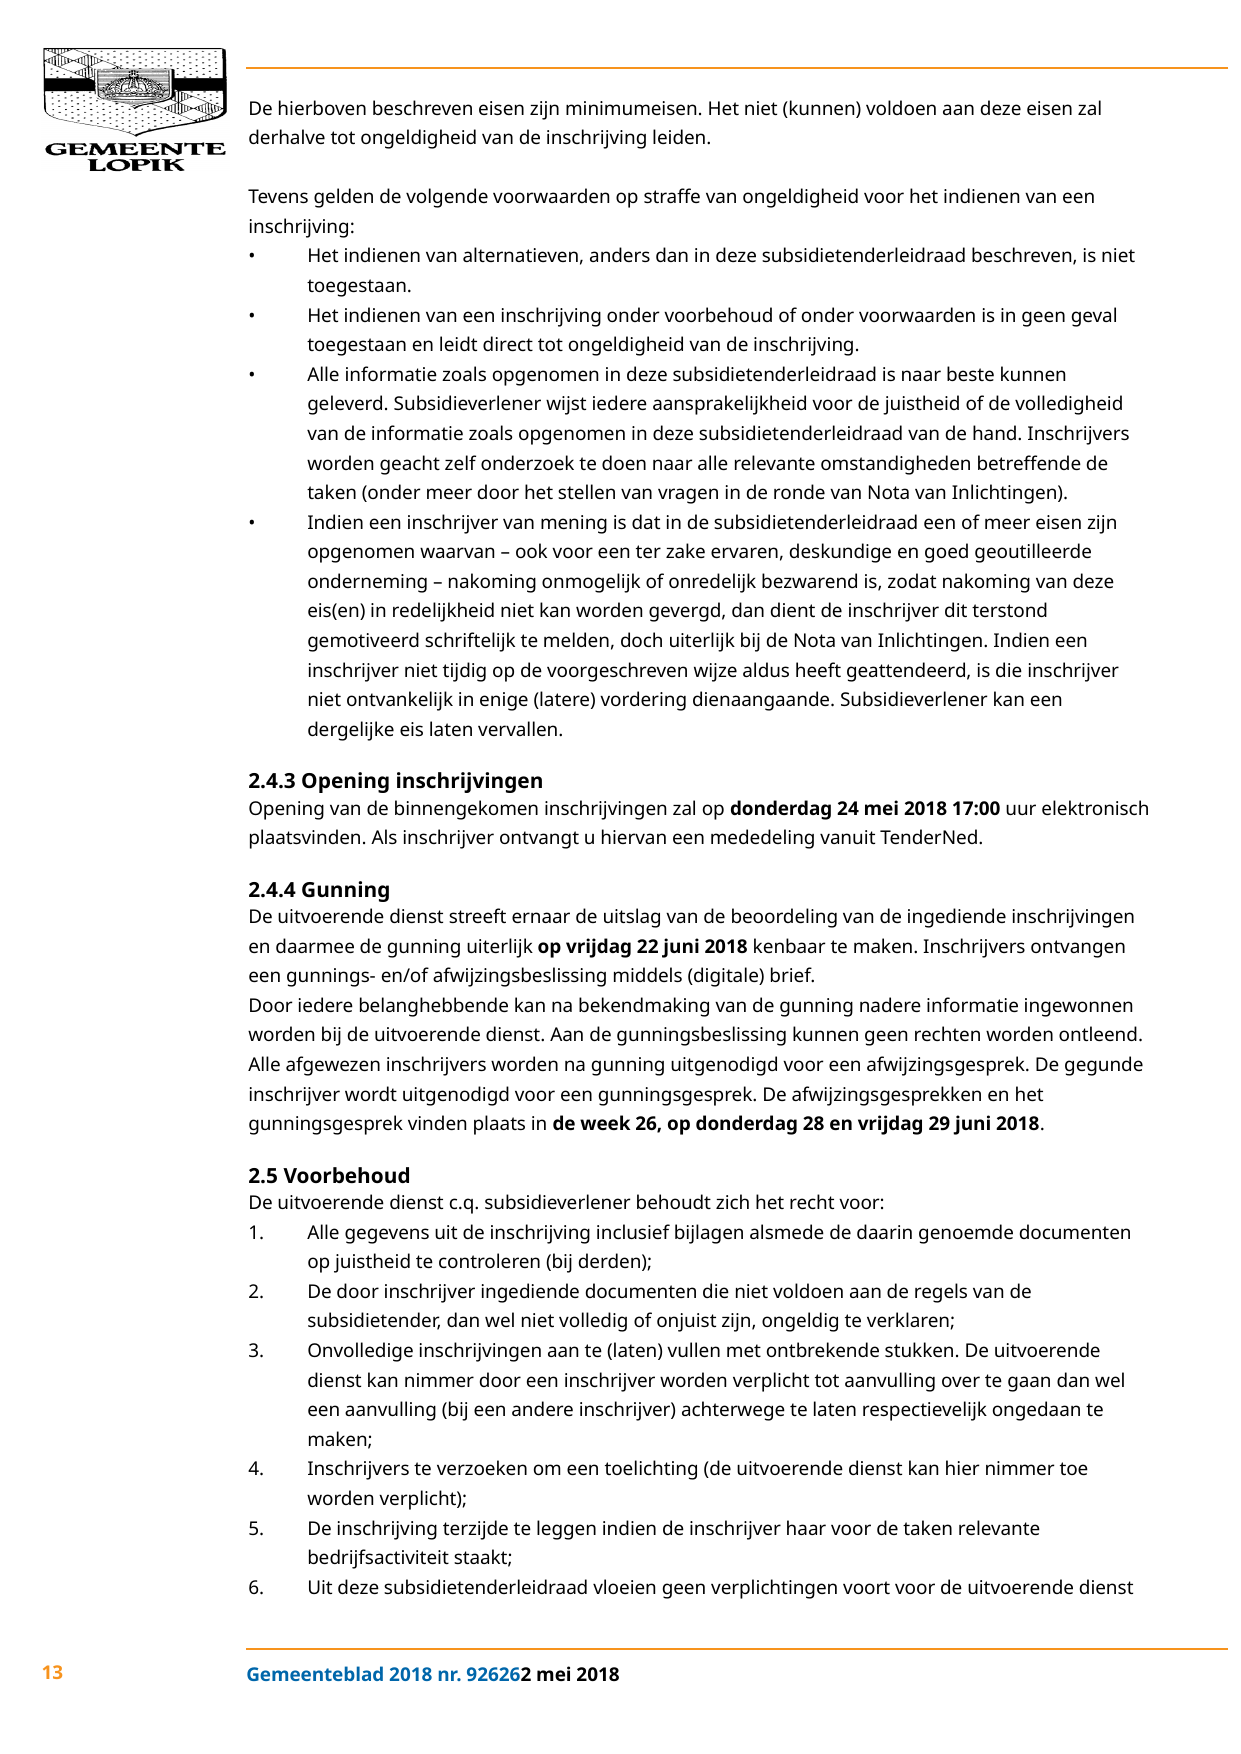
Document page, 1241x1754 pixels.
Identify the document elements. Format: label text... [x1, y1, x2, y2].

list Indien een inschrijver van mening is dat in de subsidietenderleidraad een of meer eisen zijn opgenomen waarvan – ook voor een ter zake ervaren, deskundige en goed geoutilleerde onderneming – nakoming onmogelijk of onredelijk bezwarend is, zodat nakoming van deze eis(en) in redelijkheid niet kan worden gevergd, dan dient de inschrijver dit terstond gemotiveerd schriftelijk te melden, doch uiterlijk bij de Nota van Inlichtingen. Indien een inschrijver niet tijdig op de voorgeschreven wijze aldus heeft geattendeerd, is die inschrijver niet ontvankelijk in enige (latere) vordering dienaangaande. Subsidieverlener kan een dergelijke eis laten vervallen. [248, 509, 1152, 742]
text De hierboven beschreven eisen zijn minimumeisen. Het niet (kunnen) voldoen aan deze eisen zal derhalve tot ongeldigheid van de inschrijving leiden. [248, 95, 1152, 150]
text De uitvoerende dienst c.q. subsidieverlener behoudt zich het recht voor: [248, 1189, 1152, 1215]
text Alle afgewezen inschrijvers worden na gunning uitgenodigd voor een afwijzingsgesprek. De gegunde inschrijver wordt uitgenodigd voor een gunningsgesprek. De afwijzingsgesprekken en het gunningsgesprek vinden plaats in de week 26, op donderdag 28 en vrijdag 29 juni 2018. [248, 1051, 1152, 1136]
text Tevens gelden de volgende voorwaarden op straffe van ongeldigheid voor het indienen van een inschrijving: [248, 183, 1152, 239]
text 2.4.3 Opening inschrijvingen [248, 766, 1152, 795]
list De door inschrijver ingediende documenten die niet voldoen aan de regels van de subsidietender, dan wel niet volledig of onjuist zijn, ongeldig te verklaren; [248, 1278, 1152, 1333]
text De uitvoerende dienst streeft ernaar de uitslag van de beoordeling van de ingediende inschrijvingen en daarmee de gunning uiterlijk op vrijdag 22 juni 2018 kenbaar te maken. Inschrijvers ontvangen een gunnings- en/of afwijzingsbeslissing middels (digitale) brief. [248, 903, 1152, 988]
list Het indienen van een inschrijving onder voorbehoud of onder voorwaarden is in geen geval toegestaan en leidt direct tot ongeldigheid van de inschrijving. [248, 302, 1152, 357]
text 2.5 Voorbehoud [248, 1161, 1152, 1189]
list Alle informatie zoals opgenomen in deze subsidietenderleidraad is naar beste kunnen geleverd. Subsidieverlener wijst iedere aansprakelijkheid voor de juistheid of de volledigheid van de informatie zoals opgenomen in deze subsidietenderleidraad van de hand. Inschrijvers worden geacht zelf onderzoek te doen naar alle relevante omstandigheden betreffende de taken (onder meer door het stellen van vragen in de ronde van Nota van Inlichtingen). [248, 361, 1152, 505]
list Alle gegevens uit de inschrijving inclusief bijlagen alsmede de daarin genoemde documenten op juistheid te controleren (bij derden); [248, 1219, 1152, 1274]
text 2.4.4 Gunning [248, 875, 1152, 903]
text Opening van de binnengekomen inschrijvingen zal op donderdag 24 mei 2018 17:00 uur elektronisch plaatsvinden. Als inschrijver ontvangt u hiervan een mededeling vanuit TenderNed. [248, 795, 1152, 850]
picture [41, 47, 231, 172]
list Uit deze subsidietenderleidraad vloeien geen verplichtingen voort voor de uitvoerende dienst [248, 1574, 1152, 1599]
text Door iedere belanghebbende kan na bekendmaking van de gunning nadere informatie ingewonnen worden bij de uitvoerende dienst. Aan de gunningsbeslissing kunnen geen rechten worden ontleend. [248, 992, 1152, 1047]
list De inschrijving terzijde te leggen indien de inschrijver haar voor de taken relevante bedrijfsactiviteit staakt; [248, 1515, 1152, 1570]
list Onvolledige inschrijvingen aan te (laten) vullen met ontbrekende stukken. De uitvoerende dienst kan nimmer door een inschrijver worden verplicht tot aanvulling over te gaan dan wel een aanvulling (bij een andere inschrijver) achterwege te laten respectievelijk ongedaan te maken; [248, 1337, 1152, 1452]
list Het indienen van alternatieven, anders dan in deze subsidietenderleidraad beschreven, is niet toegestaan. [248, 243, 1152, 298]
list Inschrijvers te verzoeken om een toelichting (de uitvoerende dienst kan hier nimmer toe worden verplicht); [248, 1456, 1152, 1511]
